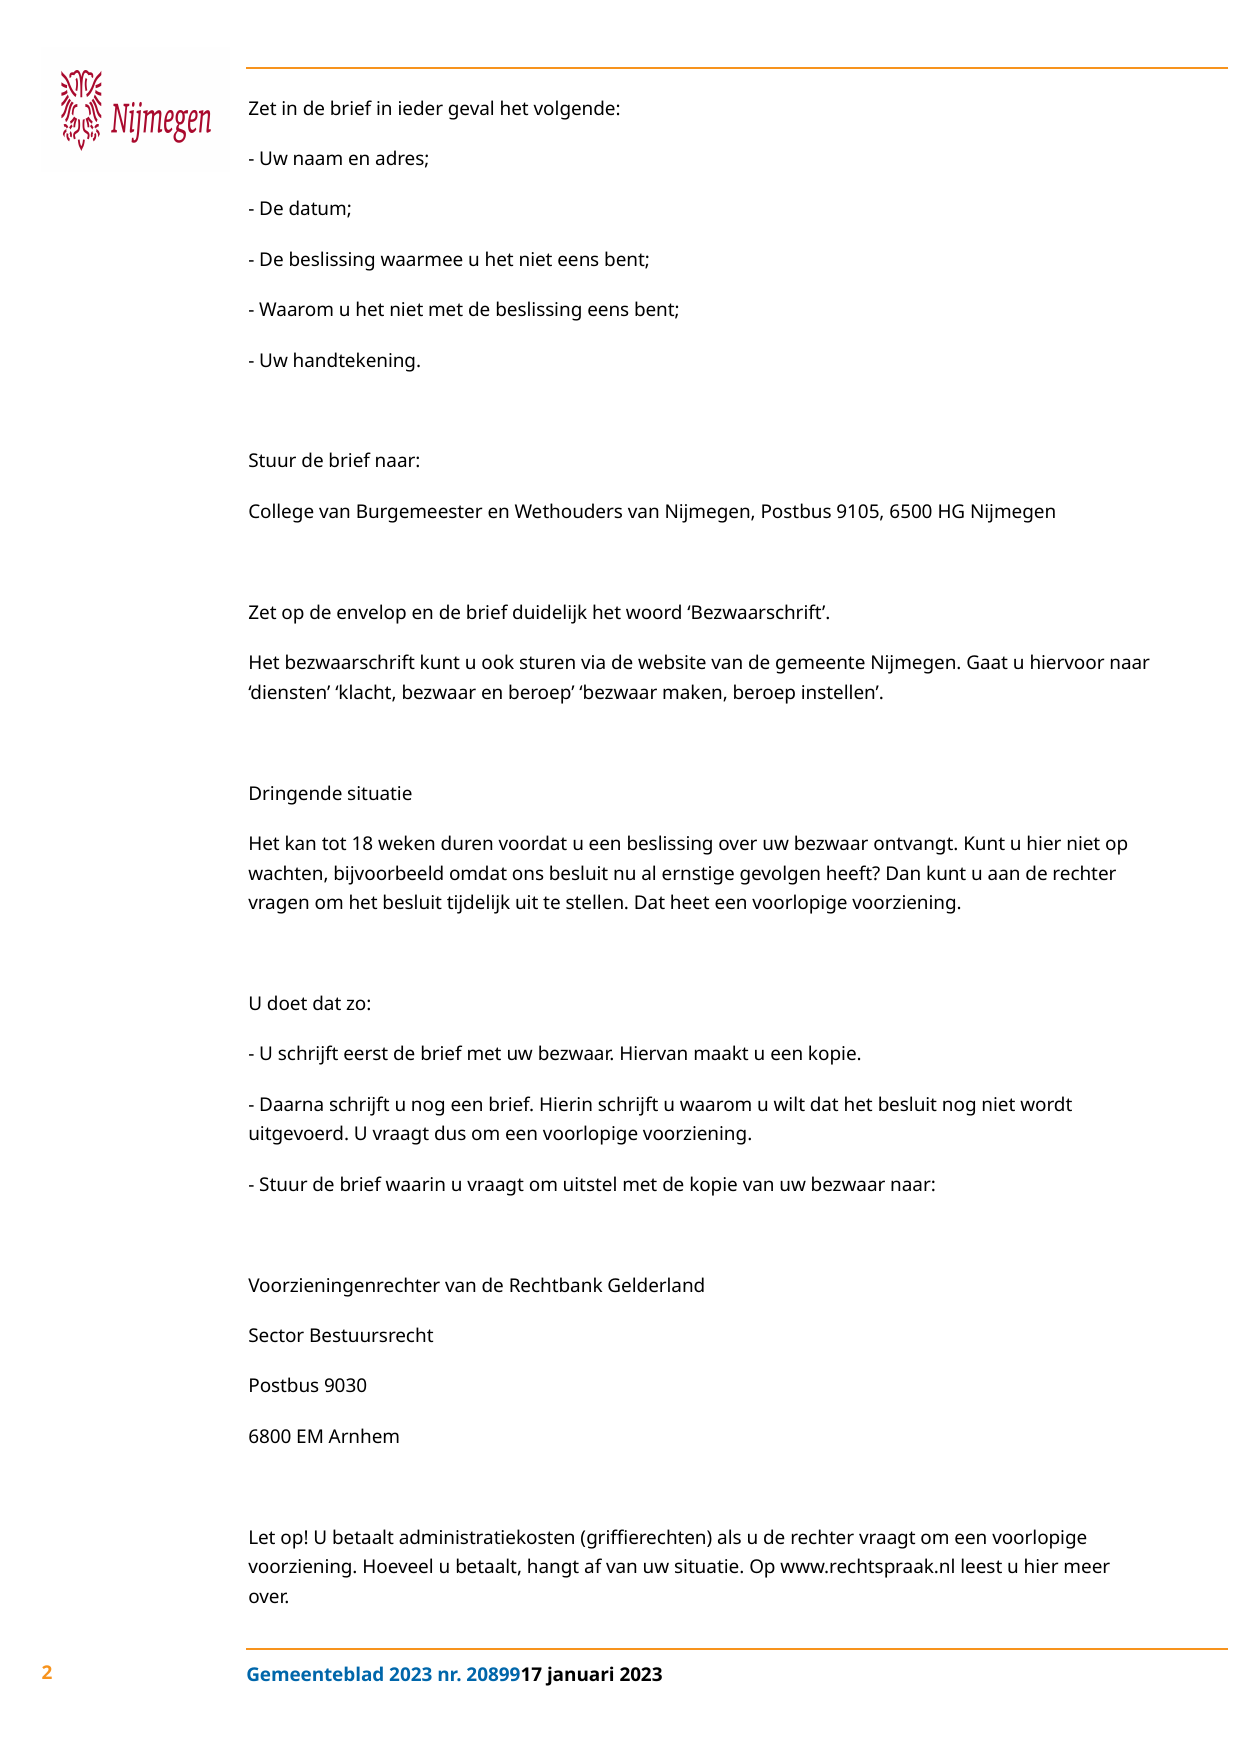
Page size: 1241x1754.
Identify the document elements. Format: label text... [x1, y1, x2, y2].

text - De datum; [248, 196, 1152, 221]
text Postbus 9030 [248, 1373, 1152, 1398]
text Sector Bestuursrecht [248, 1322, 1152, 1348]
text Het bezwaarschrift kunt u ook sturen via de website van de gemeente Nijmegen. Gaat u hiervoor naar ‘diensten’ ‘klacht, bezwaar en beroep’ ‘bezwaar maken, beroep instellen’. [248, 649, 1152, 705]
text Let op! U betaalt administratiekosten (griffierechten) als u de rechter vraagt om een voorlopige voorziening. Hoeveel u betaalt, hangt af van uw situatie. Op www.rechtspraak.nl leest u hier meer over. [248, 1524, 1152, 1609]
text Dringende situatie [248, 780, 1152, 806]
text - U schrijft eerst de brief met uw bezwaar. Hiervan maakt u een kopie. [248, 1041, 1152, 1066]
picture [41, 47, 231, 172]
text - Daarna schrijft u nog een brief. Hierin schrijft u waarom u wilt dat het besluit nog niet wordt uitgevoerd. U vraagt dus om een voorlopige voorziening. [248, 1091, 1152, 1146]
text Zet in de brief in ieder geval het volgende: [248, 95, 1152, 121]
text - Uw handtekening. [248, 347, 1152, 373]
text Het kan tot 18 weken duren voordat u een beslissing over uw bezwaar ontvangt. Kunt u hier niet op wachten, bijvoorbeeld omdat ons besluit nu al ernstige gevolgen heeft? Dan kunt u aan de rechter vragen om het besluit tijdelijk uit te stellen. Dat heet een voorlopige voorziening. [248, 830, 1152, 915]
text U doet dat zo: [248, 990, 1152, 1016]
text Voorzieningenrechter van de Rechtbank Gelderland [248, 1272, 1152, 1298]
text Stuur de brief naar: [248, 448, 1152, 473]
text - Stuur de brief waarin u vraagt om uitstel met de kopie van uw bezwaar naar: [248, 1171, 1152, 1197]
text Zet op de envelop en de brief duidelijk het woord ‘Bezwaarschrift’. [248, 599, 1152, 625]
text - Waarom u het niet met de beslissing eens bent; [248, 296, 1152, 322]
text 6800 EM Arnhem [248, 1423, 1152, 1449]
text College van Burgemeester en Wethouders van Nijmegen, Postbus 9105, 6500 HG Nijmegen [248, 498, 1152, 524]
text - De beslissing waarmee u het niet eens bent; [248, 246, 1152, 272]
text - Uw naam en adres; [248, 145, 1152, 171]
